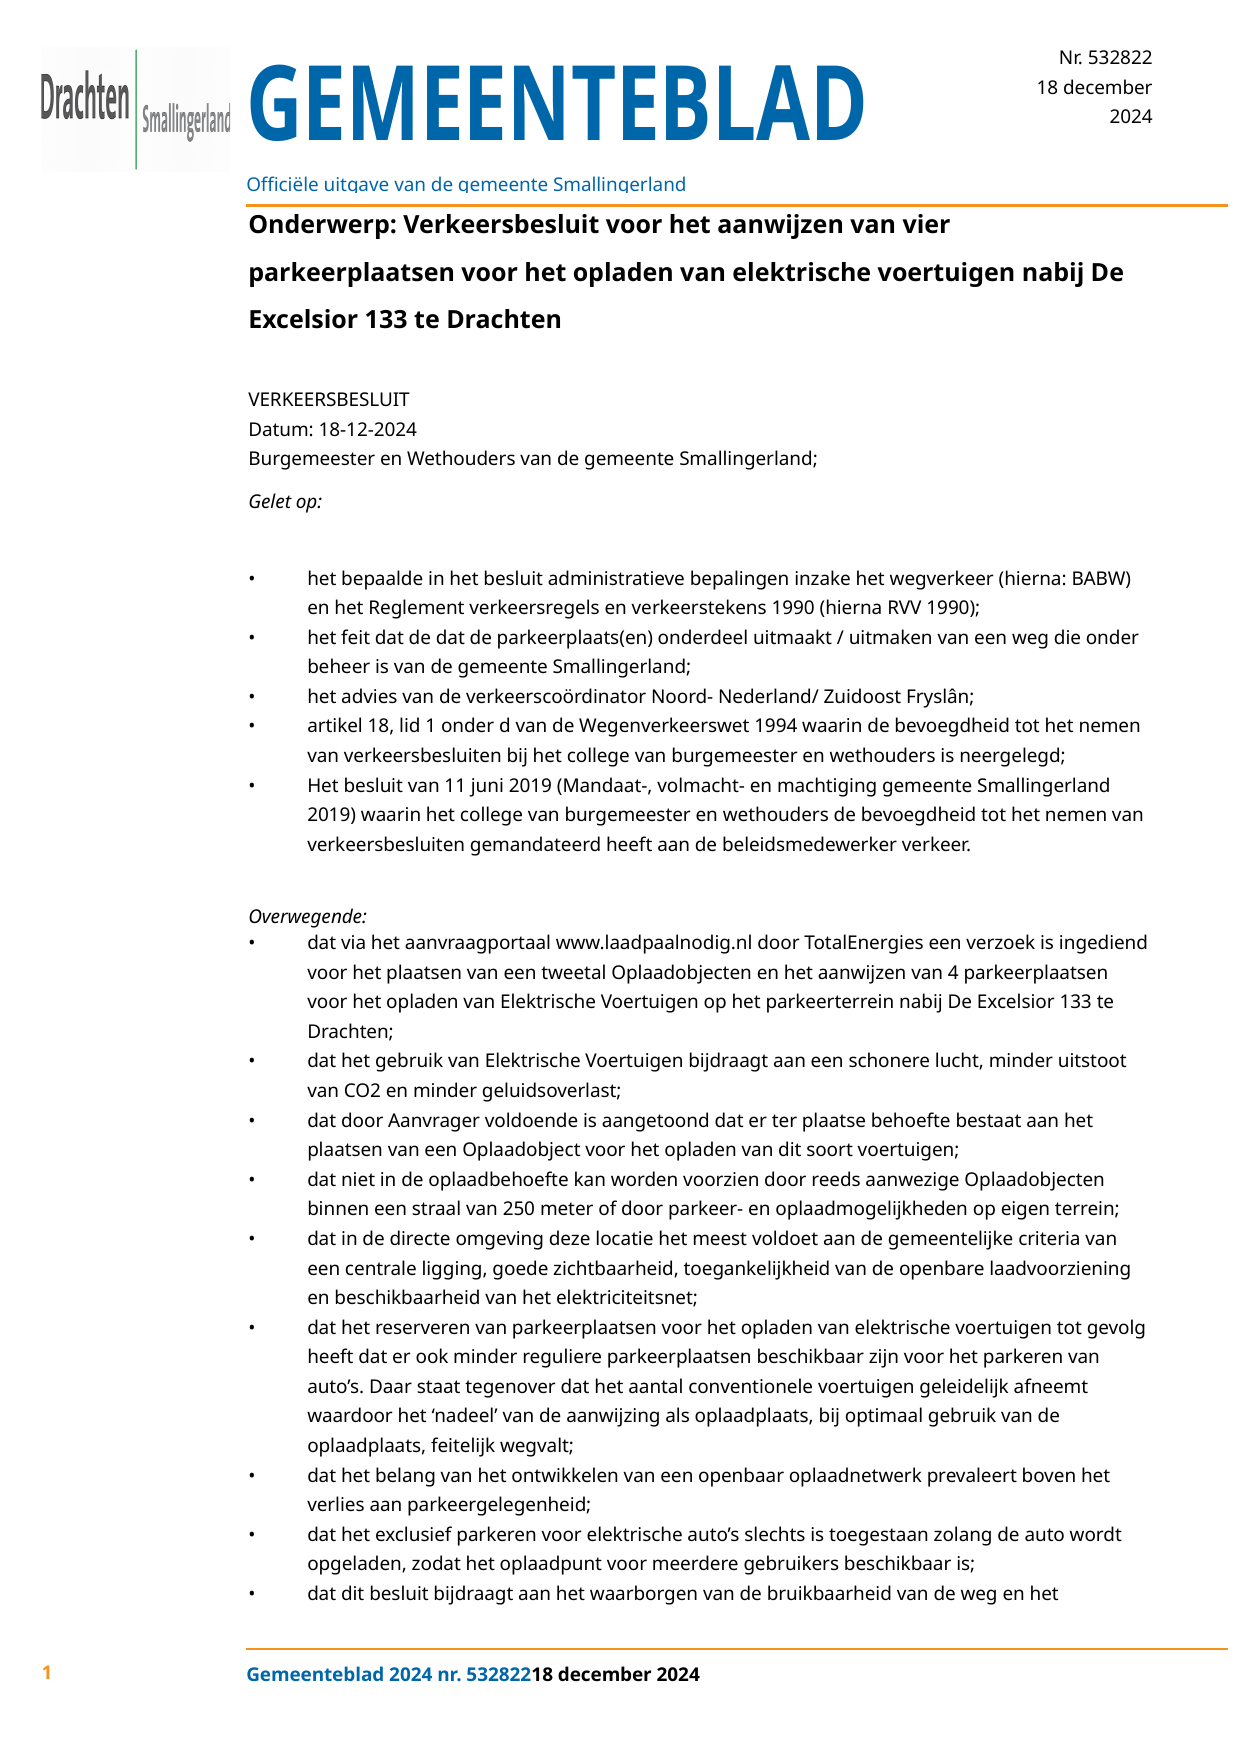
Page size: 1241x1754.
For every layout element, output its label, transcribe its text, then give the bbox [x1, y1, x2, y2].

list dat dit besluit bijdraagt aan het waarborgen van de bruikbaarheid van de weg en het [248, 1580, 1152, 1606]
list dat via het aanvraagportaal www.laadpaalnodig.nl door TotalEnergies een verzoek is ingediend voor het plaatsen van een tweetal Oplaadobjecten en het aanwijzen van 4 parkeerplaatsen voor het opladen van Elektrische Voertuigen op het parkeerterrein nabij De Excelsior 133 te Drachten; [248, 929, 1152, 1044]
text Burgemeester en Wethouders van de gemeente Smallingerland; [248, 445, 1152, 471]
text Onderwerp: Verkeersbesluit voor het aanwijzen van vier parkeerplaatsen voor het opladen van elektrische voertuigen nabij De Excelsior 133 te Drachten [248, 207, 1152, 336]
list het advies van de verkeerscoördinator Noord- Nederland/ Zuidoost Fryslân; [248, 683, 1152, 709]
list dat in de directe omgeving deze locatie het meest voldoet aan de gemeentelijke criteria van een centrale ligging, goede zichtbaarheid, toegankelijkheid van de openbare laadvoorziening en beschikbaarheid van het elektriciteitsnet; [248, 1225, 1152, 1310]
list het feit dat de dat de parkeerplaats(en) onderdeel uitmaakt / uitmaken van een weg die onder beheer is van de gemeente Smallingerland; [248, 624, 1152, 679]
text Gelet op: [248, 488, 1152, 514]
list het bepaalde in het besluit administratieve bepalingen inzake het wegverkeer (hierna: BABW) en het Reglement verkeersregels en verkeerstekens 1990 (hierna RVV 1990); [248, 565, 1152, 620]
text Overwegende: [248, 904, 1152, 929]
list dat niet in de oplaadbehoefte kan worden voorzien door reeds aanwezige Oplaadobjecten binnen een straal van 250 meter of door parkeer- en oplaadmogelijkheden op eigen terrein; [248, 1166, 1152, 1221]
text Datum: 18-12-2024 [248, 416, 1152, 442]
list Het besluit van 11 juni 2019 (Mandaat-, volmacht- en machtiging gemeente Smallingerland 2019) waarin het college van burgemeester en wethouders de bevoegdheid tot het nemen van verkeersbesluiten gemandateerd heeft aan de beleidsmedewerker verkeer. [248, 772, 1152, 857]
list dat het exclusief parkeren voor elektrische auto’s slechts is toegestaan zolang de auto wordt opgeladen, zodat het oplaadpunt voor meerdere gebruikers beschikbaar is; [248, 1521, 1152, 1576]
list dat het gebruik van Elektrische Voertuigen bijdraagt aan een schonere lucht, minder uitstoot van CO2 en minder geluidsoverlast; [248, 1048, 1152, 1103]
list dat het belang van het ontwikkelen van een openbaar oplaadnetwerk prevaleert boven het verlies aan parkeergelegenheid; [248, 1462, 1152, 1517]
picture [41, 47, 231, 172]
list dat het reserveren van parkeerplaatsen voor het opladen van elektrische voertuigen tot gevolg heeft dat er ook minder reguliere parkeerplaatsen beschikbaar zijn voor het parkeren van auto’s. Daar staat tegenover dat het aantal conventionele voertuigen geleidelijk afneemt waardoor het ‘nadeel’ van de aanwijzing als oplaadplaats, bij optimaal gebruik van de oplaadplaats, feitelijk wegvalt; [248, 1314, 1152, 1458]
list dat door Aanvrager voldoende is aangetoond dat er ter plaatse behoefte bestaat aan het plaatsen van een Oplaadobject voor het opladen van dit soort voertuigen; [248, 1107, 1152, 1162]
list artikel 18, lid 1 onder d van de Wegenverkeerswet 1994 waarin de bevoegdheid tot het nemen van verkeersbesluiten bij het college van burgemeester en wethouders is neergelegd; [248, 713, 1152, 768]
text VERKEERSBESLUIT [248, 386, 1152, 412]
